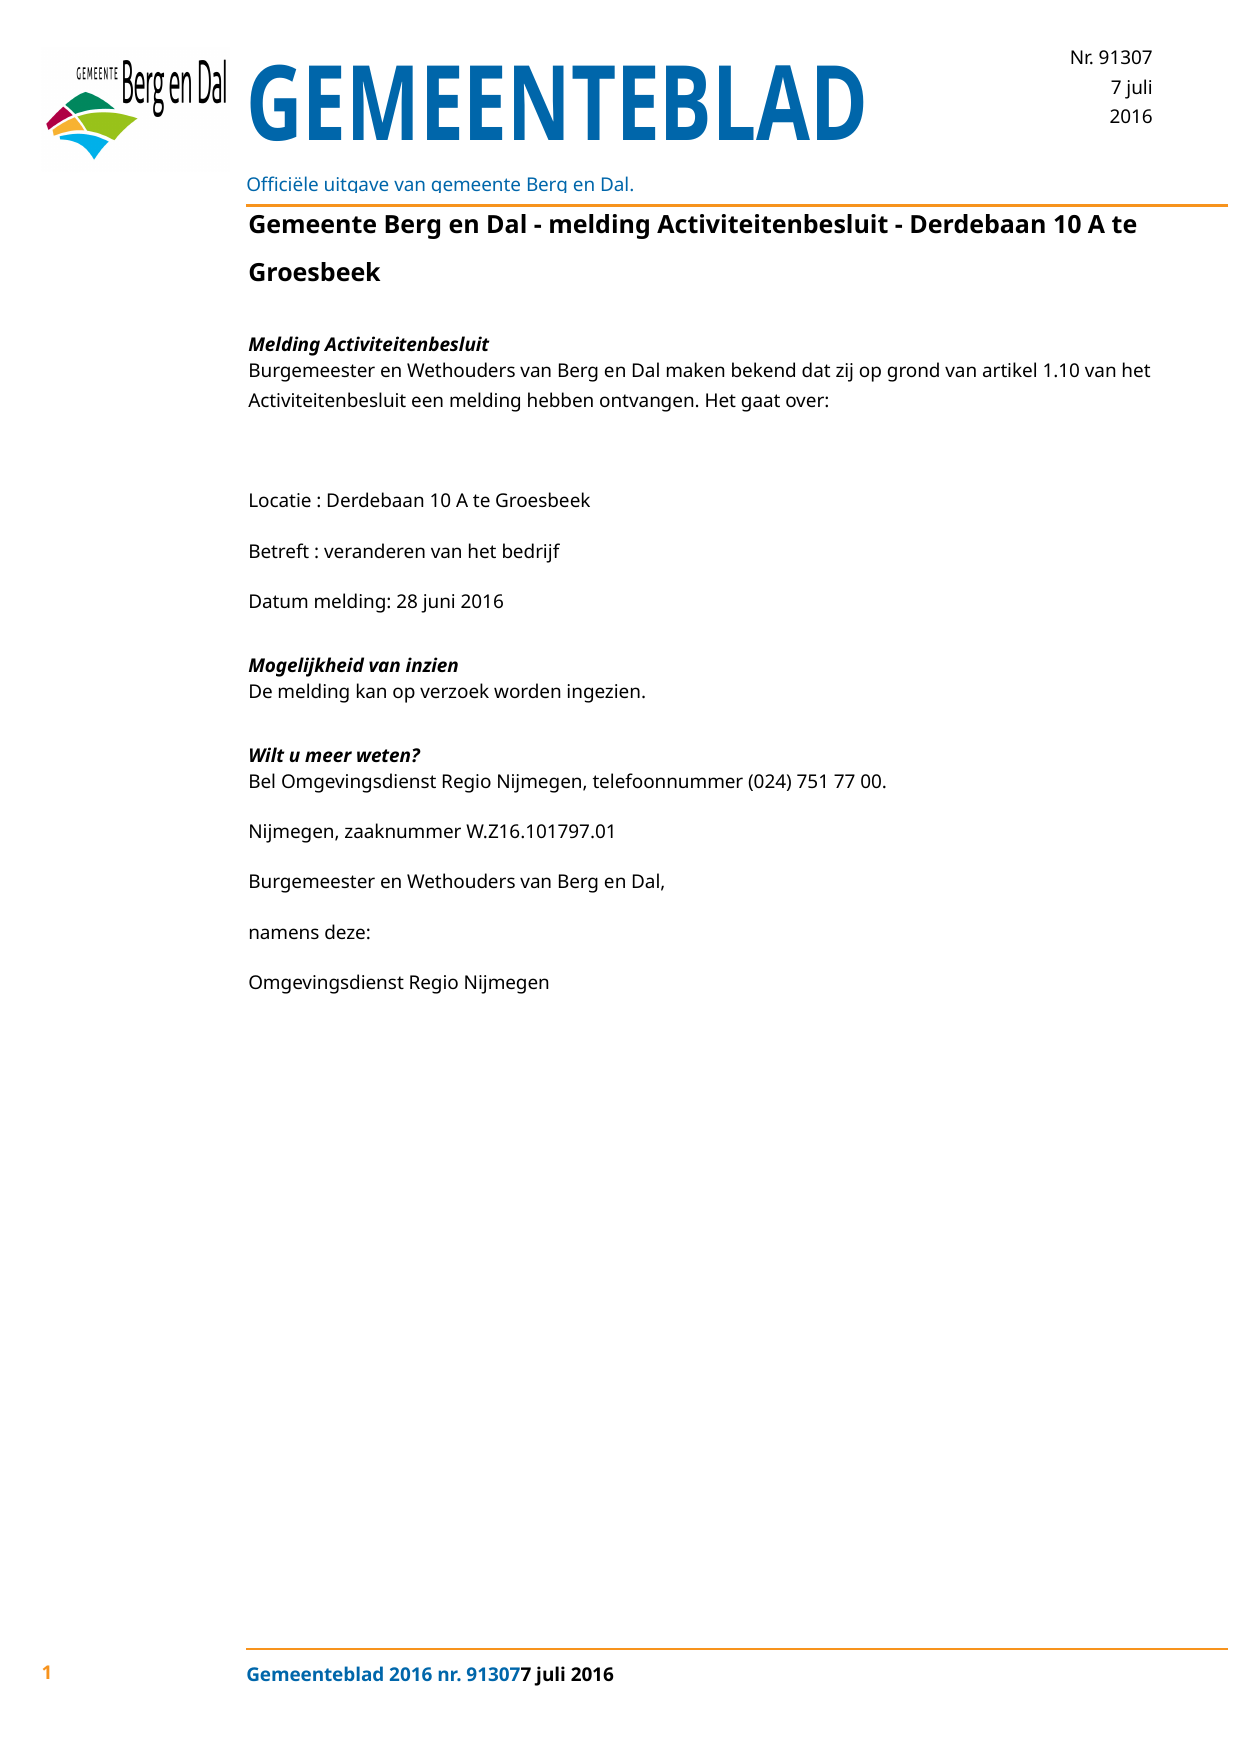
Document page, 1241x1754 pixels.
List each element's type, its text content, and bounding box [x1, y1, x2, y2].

text Mogelijkheid van inzien [248, 652, 1152, 678]
text Bel Omgevingsdienst Regio Nijmegen, telefoonnummer (024) 751 77 00. [248, 768, 1152, 793]
picture [41, 47, 231, 172]
text Wilt u meer weten? [248, 742, 1152, 768]
text namens deze: [248, 919, 1152, 945]
text Burgemeester en Wethouders van Berg en Dal, [248, 869, 1152, 894]
text De melding kan op verzoek worden ingezien. [248, 678, 1152, 704]
text Nijmegen, zaaknummer W.Z16.101797.01 [248, 818, 1152, 844]
text Gemeente Berg en Dal - melding Activiteitenbesluit - Derdebaan 10 A te Groesbeek [248, 207, 1152, 288]
text Burgemeester en Wethouders van Berg en Dal maken bekend dat zij op grond van artikel 1.10 van het Activiteitenbesluit een melding hebben ontvangen. Het gaat over: [248, 357, 1152, 412]
text Datum melding: 28 juni 2016 [248, 588, 1152, 614]
text Omgevingsdienst Regio Nijmegen [248, 969, 1152, 995]
text Melding Activiteitenbesluit [248, 331, 1152, 357]
text Betreft : veranderen van het bedrijf [248, 538, 1152, 564]
text Locatie : Derdebaan 10 A te Groesbeek [248, 488, 1152, 513]
